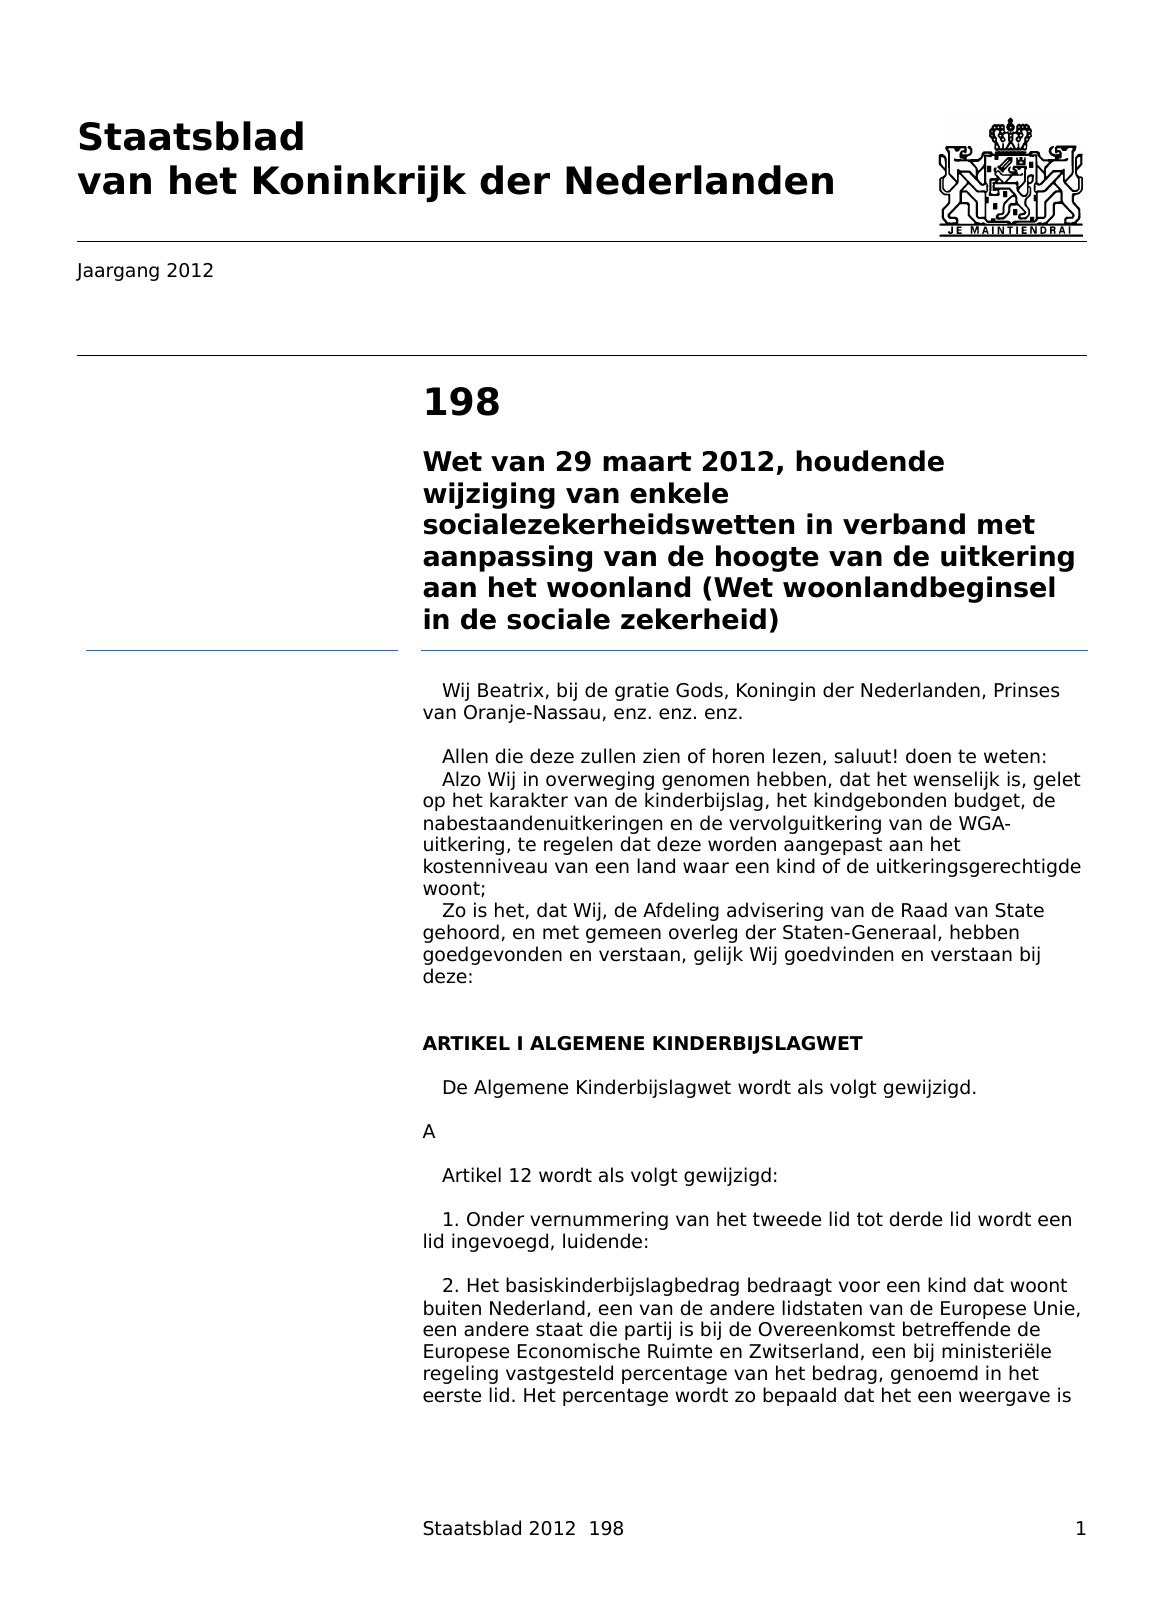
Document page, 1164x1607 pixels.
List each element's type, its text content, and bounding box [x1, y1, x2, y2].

text Wij Beatrix, bij de gratie Gods, Koningin der Nederlanden, Prinses van Oranje-Nassau, enz. enz. enz. [422, 680, 1087, 724]
text Artikel 12 wordt als volgt gewijzigd: [422, 1165, 1087, 1187]
picture [936, 115, 1087, 240]
table_header [886, 100, 1087, 241]
text A [422, 1121, 1087, 1143]
text Alzo Wij in overweging genomen hebben, dat het wenselijk is, gelet op het karakter van de kinderbijslag, het kindgebonden budget, de nabestaandenuitkeringen en de vervolguitkering van de WGA-uitkering, te regelen dat deze worden aangepast aan het kostenniveau van een land waar een kind of de uitkeringsgerechtigde woont; [422, 768, 1087, 900]
text De Algemene Kinderbijslagwet wordt als volgt gewijzigd. [422, 1077, 1087, 1099]
text Zo is het, dat Wij, de Afdeling advisering van de Raad van State gehoord, en met gemeen overleg der Staten-Generaal, hebben goedgevonden en verstaan, gelijk Wij goedvinden en verstaan bij deze: [422, 900, 1087, 988]
text 1. Onder vernummering van het tweede lid tot derde lid wordt een lid ingevoegd, luidende: [422, 1209, 1087, 1253]
text Wet van 29 maart 2012, houdende wijziging van enkele socialezekerheidswetten in verband met aanpassing van de hoogte van de uitkering aan het woonland (Wet woonlandbeginsel in de sociale zekerheid) [422, 447, 1087, 636]
table_cell Jaargang 2012 [77, 242, 1087, 355]
table_header Staatsblad van het Koninkrijk der Nederlanden [77, 100, 886, 241]
subtitle 198 [422, 381, 1087, 424]
text 2. Het basiskinderbijslagbedrag bedraagt voor een kind dat woont buiten Nederland, een van de andere lidstaten van de Europese Unie, een andere staat die partij is bij de Overeenkomst betreffende de Europese Economische Ruimte en Zwitserland, een bij ministeriële regeling vastgesteld percentage van het bedrag, genoemd in het eerste lid. Het percentage wordt zo bepaald dat het een weergave is [422, 1275, 1087, 1407]
subtitle ARTIKEL I ALGEMENE KINDERBIJSLAGWET [422, 1033, 1087, 1054]
text Allen die deze zullen zien of horen lezen, saluut! doen te weten: [422, 746, 1087, 768]
